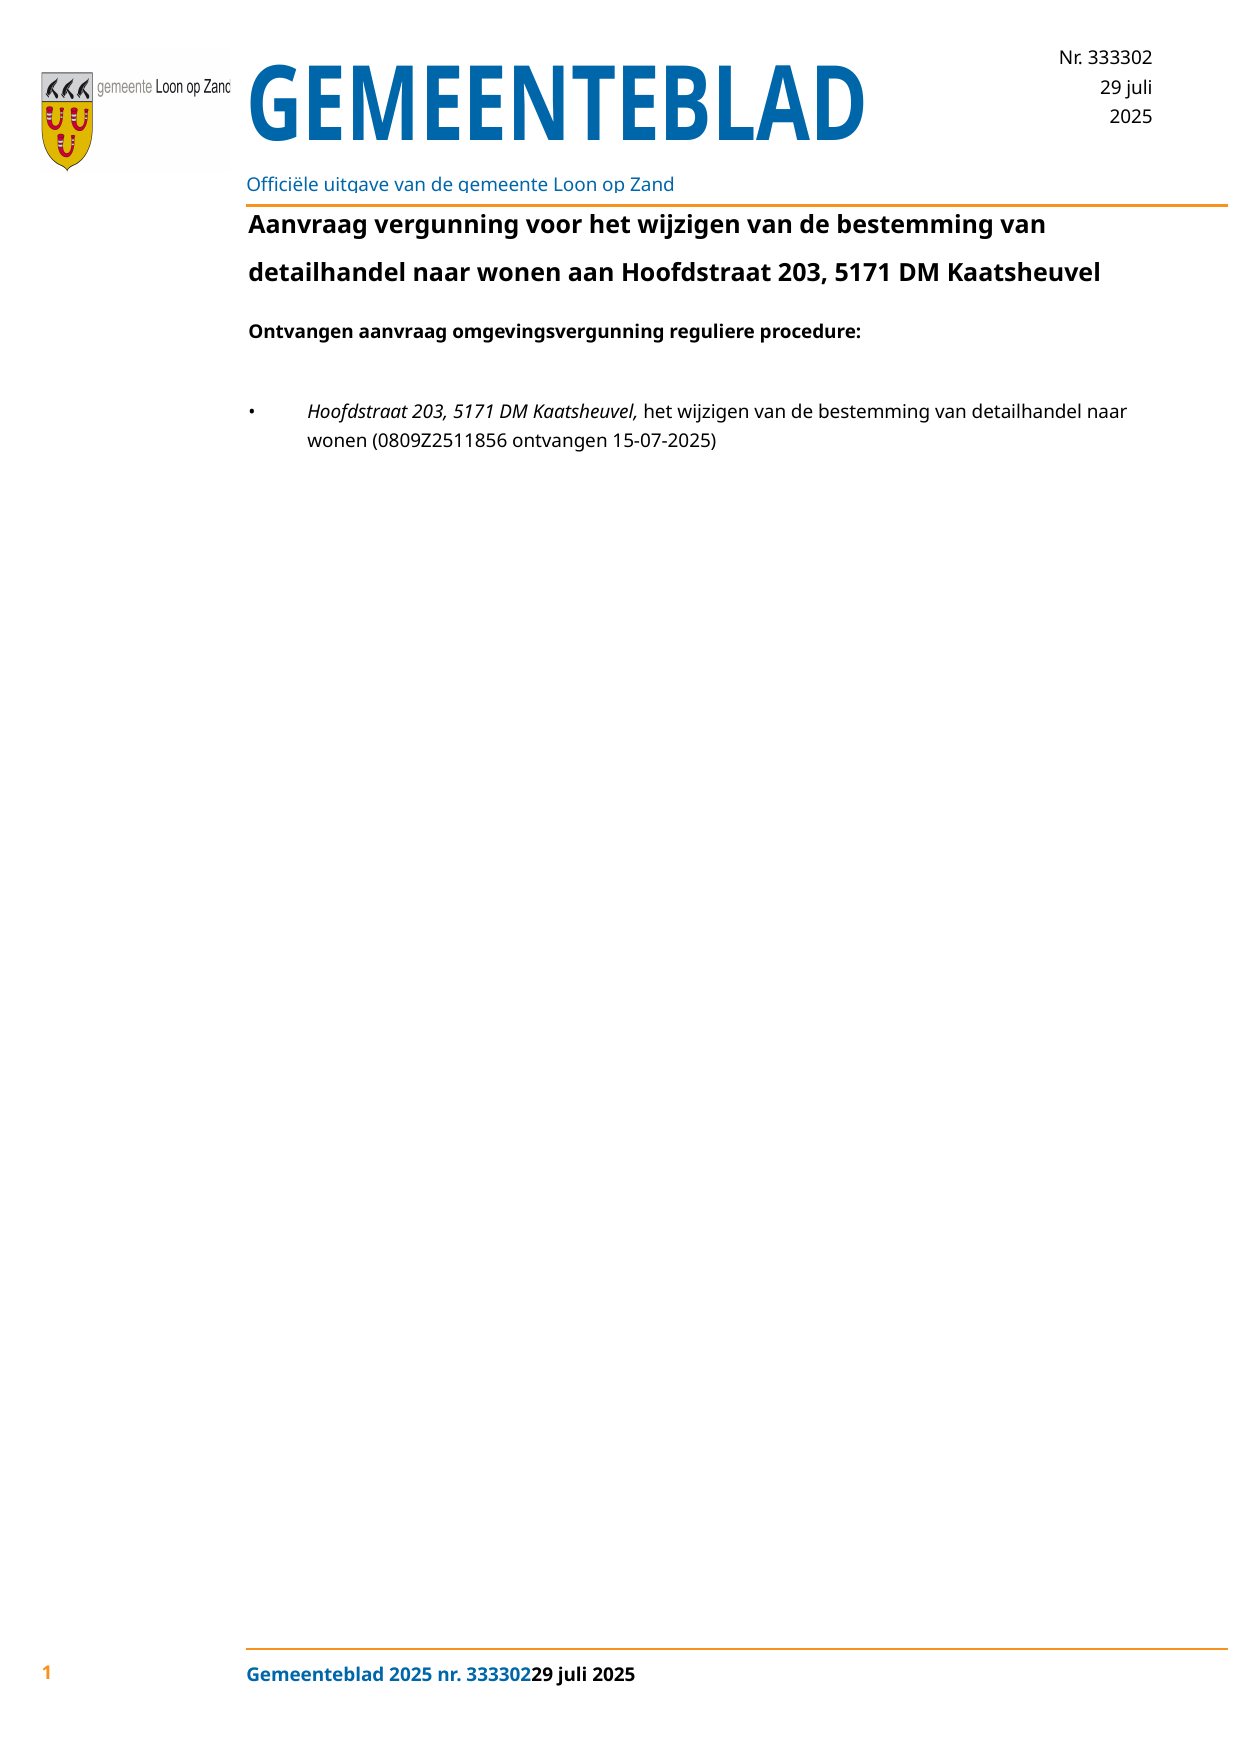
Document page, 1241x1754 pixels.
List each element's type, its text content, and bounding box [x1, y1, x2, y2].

text Aanvraag vergunning voor het wijzigen van de bestemming van detailhandel naar wonen aan Hoofdstraat 203, 5171 DM Kaatsheuvel [248, 207, 1152, 288]
list Hoofdstraat 203, 5171 DM Kaatsheuvel, het wijzigen van de bestemming van detailhandel naar wonen (0809Z2511856 ontvangen 15-07-2025) [248, 398, 1152, 453]
text Ontvangen aanvraag omgevingsvergunning reguliere procedure: [248, 318, 1152, 344]
picture [41, 47, 231, 172]
